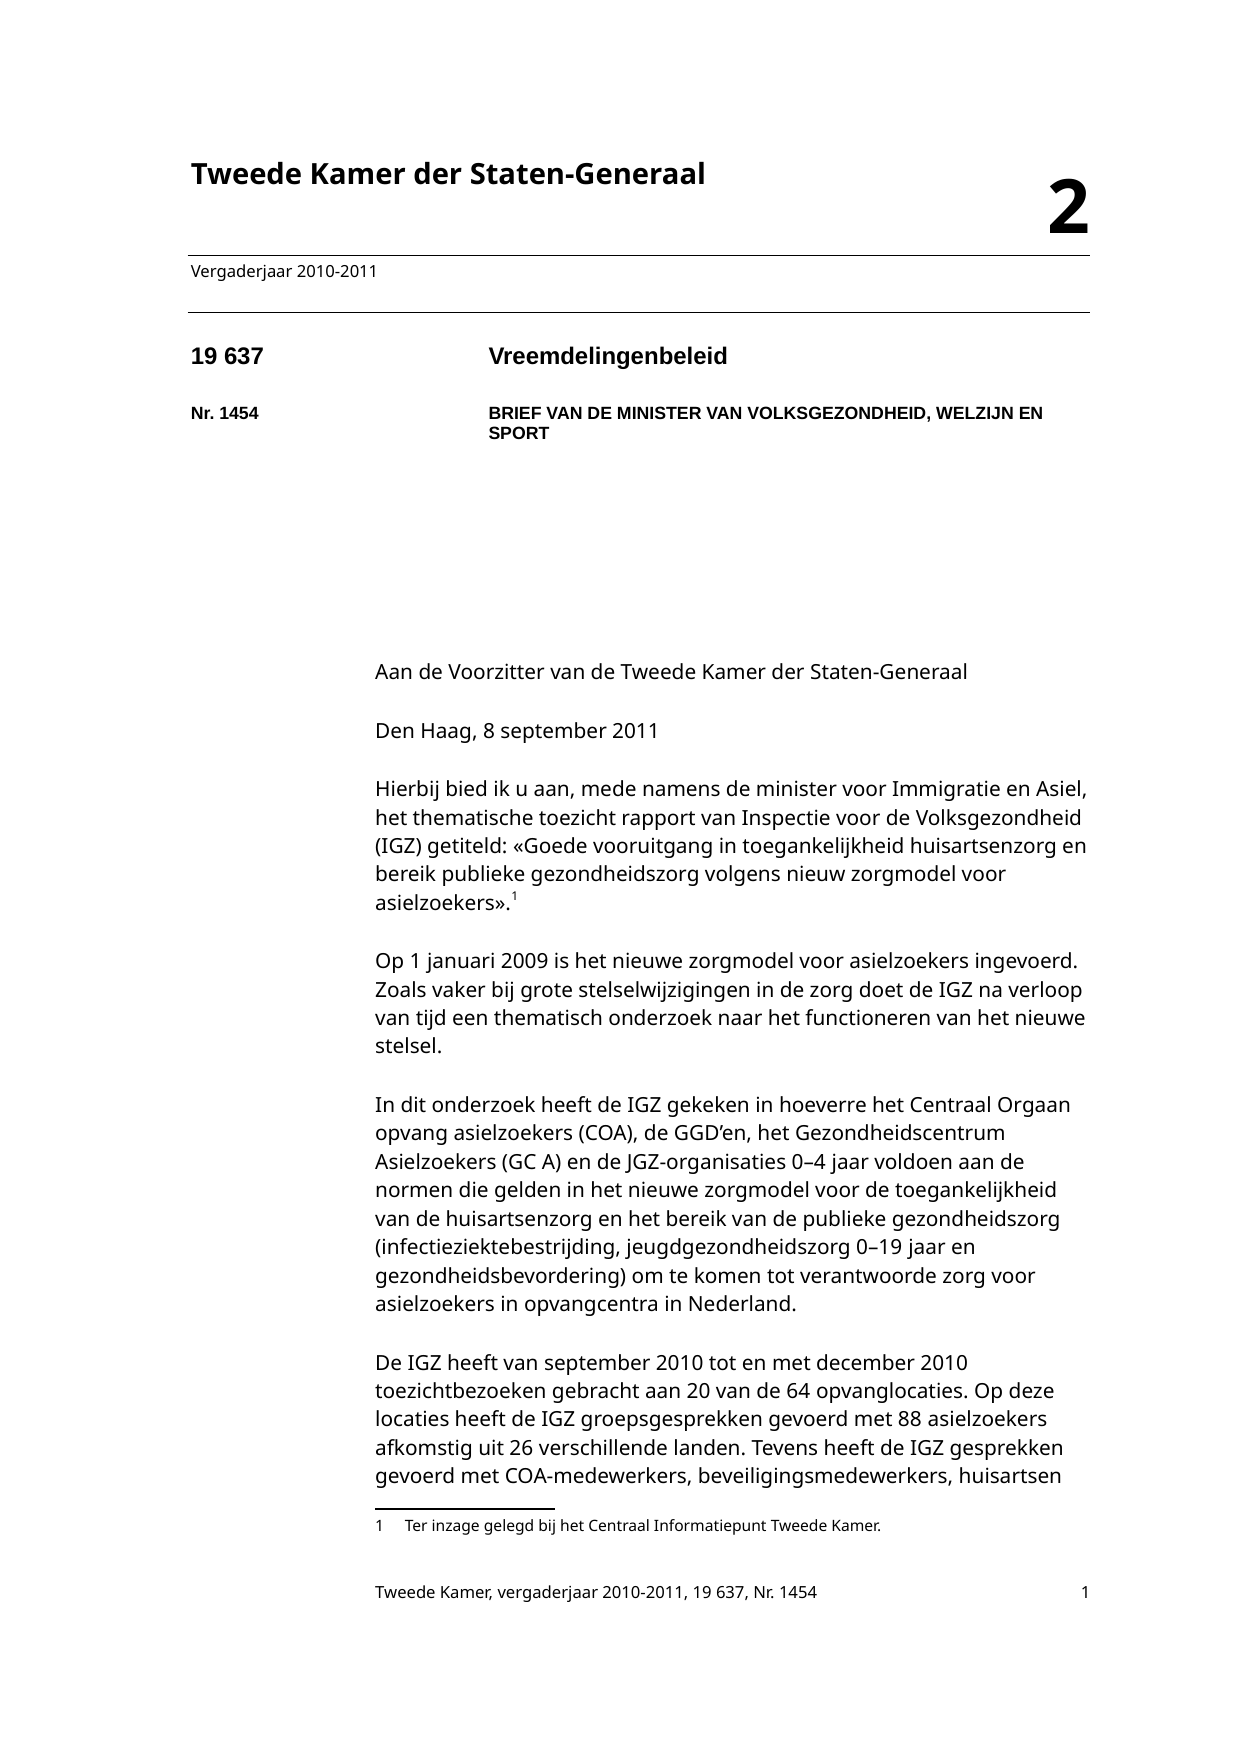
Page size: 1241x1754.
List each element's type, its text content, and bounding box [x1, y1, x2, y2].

table_cell [485, 313, 1090, 339]
table_cell Vreemdelingenbeleid [485, 339, 1090, 399]
text Ter inzage gelegd bij het Centraal Informatiepunt Tweede Kamer. [375, 1508, 1090, 1536]
text Den Haag, 8 september 2011 [375, 716, 1090, 744]
table_cell Vergaderjaar 2010-2011 [188, 256, 485, 312]
text Aan de Voorzitter van de Tweede Kamer der Staten-Generaal [375, 657, 1090, 686]
table_header Tweede Kamer der Staten-Generaal [188, 150, 909, 255]
table_cell BRIEF VAN DE MINISTER VAN VOLKSGEZONDHEID, WELZIJN EN SPORT [485, 399, 1090, 539]
text De IGZ heeft van september 2010 tot en met december 2010 toezichtbezoeken gebracht aan 20 van de 64 opvanglocaties. Op deze locaties heeft de IGZ groepsgesprekken gevoerd met 88 asielzoekers afkomstig uit 26 verschillende landen. Tevens heeft de IGZ gesprekken gevoerd met COA-medewerkers, beveiligingsmedewerkers, huisartsen [375, 1348, 1090, 1490]
text Op 1 januari 2009 is het nieuwe zorgmodel voor asielzoekers ingevoerd. Zoals vaker bij grote stelselwijzigingen in de zorg doet de IGZ na verloop van tijd een thematisch onderzoek naar het functioneren van het nieuwe stelsel. [375, 946, 1090, 1060]
text Hierbij bied ik u aan, mede namens de minister voor Immigratie en Asiel, het thematische toezicht rapport van Inspectie voor de Volksgezondheid (IGZ) getiteld: «Goede vooruitgang in toegankelijkheid huisartsenzorg en bereik publieke gezondheidszorg volgens nieuw zorgmodel voor asielzoekers». [375, 774, 1090, 916]
text In dit onderzoek heeft de IGZ gekeken in hoeverre het Centraal Orgaan opvang asielzoekers (COA), de GGD’en, het Gezondheidscentrum Asielzoekers (GC A) en de JGZ-organisaties 0–4 jaar voldoen aan de normen die gelden in het nieuwe zorgmodel voor de toegankelijkheid van de huisartsenzorg en het bereik van de publieke gezondheidszorg (infectieziektebestrijding, jeugdgezondheidszorg 0–19 jaar en gezondheidsbevordering) om te komen tot verantwoorde zorg voor asielzoekers in opvangcentra in Nederland. [375, 1090, 1090, 1318]
table_cell 19 637 [188, 339, 485, 399]
table_cell Nr. 1454 [188, 399, 485, 539]
table_cell [485, 256, 1090, 312]
table_cell [188, 313, 485, 339]
table_header 2 [910, 150, 1090, 255]
